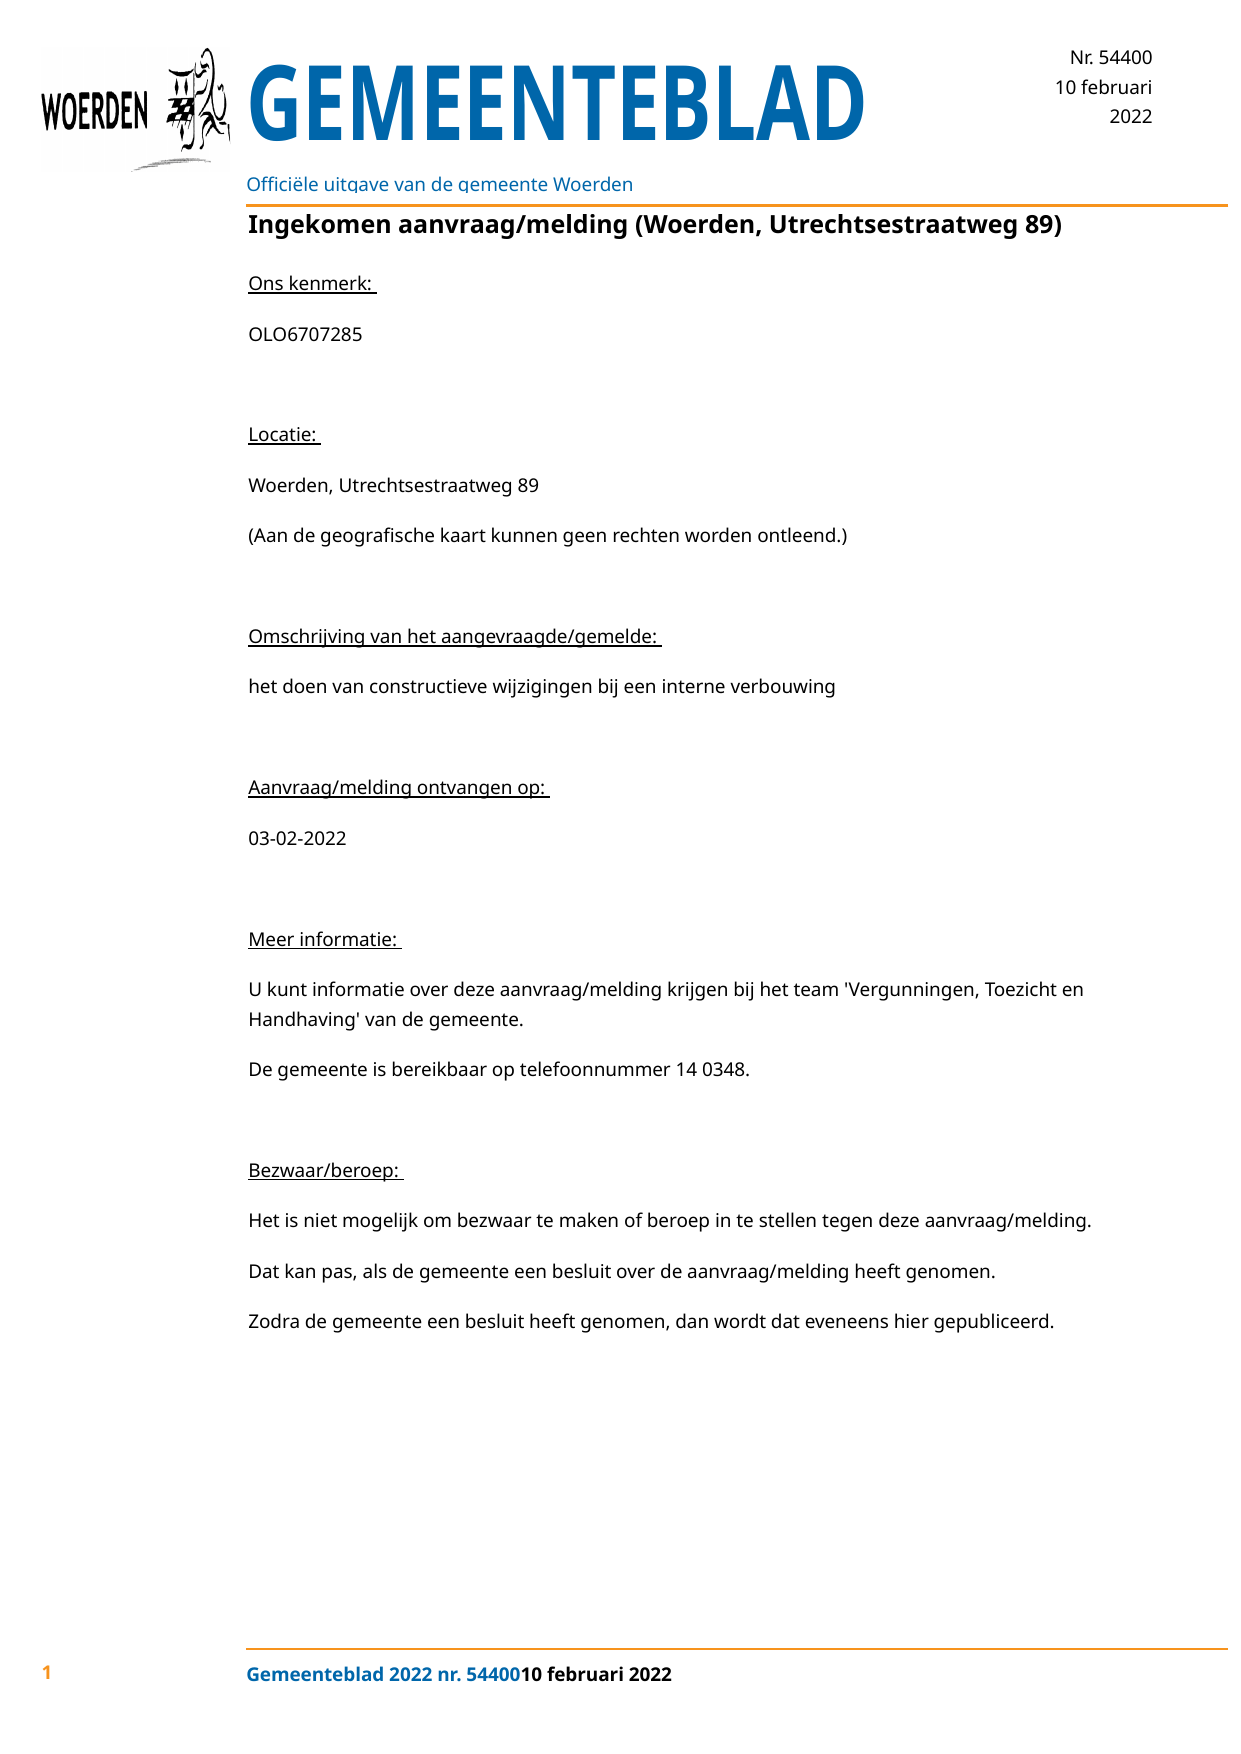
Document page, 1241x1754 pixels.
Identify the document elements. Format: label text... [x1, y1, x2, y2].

text OLO6707285 [248, 321, 1152, 346]
text U kunt informatie over deze aanvraag/melding krijgen bij het team 'Vergunningen, Toezicht en Handhaving' van de gemeente. [248, 976, 1152, 1031]
text Bezwaar/beroep: [248, 1157, 1152, 1183]
text Omschrijving van het aangevraagde/gemelde: [248, 623, 1152, 649]
picture [41, 47, 231, 172]
text Dat kan pas, als de gemeente een besluit over de aanvraag/melding heeft genomen. [248, 1258, 1152, 1283]
text Aanvraag/melding ontvangen op: [248, 774, 1152, 800]
text Zodra de gemeente een besluit heeft genomen, dan wordt dat eveneens hier gepubliceerd. [248, 1308, 1152, 1334]
text Woerden, Utrechtsestraatweg 89 [248, 472, 1152, 498]
text Ingekomen aanvraag/melding (Woerden, Utrechtsestraatweg 89) [248, 207, 1152, 241]
text 03-02-2022 [248, 825, 1152, 851]
text (Aan de geografische kaart kunnen geen rechten worden ontleend.) [248, 522, 1152, 548]
text De gemeente is bereikbaar op telefoonnummer 14 0348. [248, 1056, 1152, 1082]
text Ons kenmerk: [248, 270, 1152, 296]
text Meer informatie: [248, 926, 1152, 951]
text Locatie: [248, 422, 1152, 447]
text het doen van constructieve wijzigingen bij een interne verbouwing [248, 674, 1152, 699]
text Het is niet mogelijk om bezwaar te maken of beroep in te stellen tegen deze aanvraag/melding. [248, 1207, 1152, 1233]
